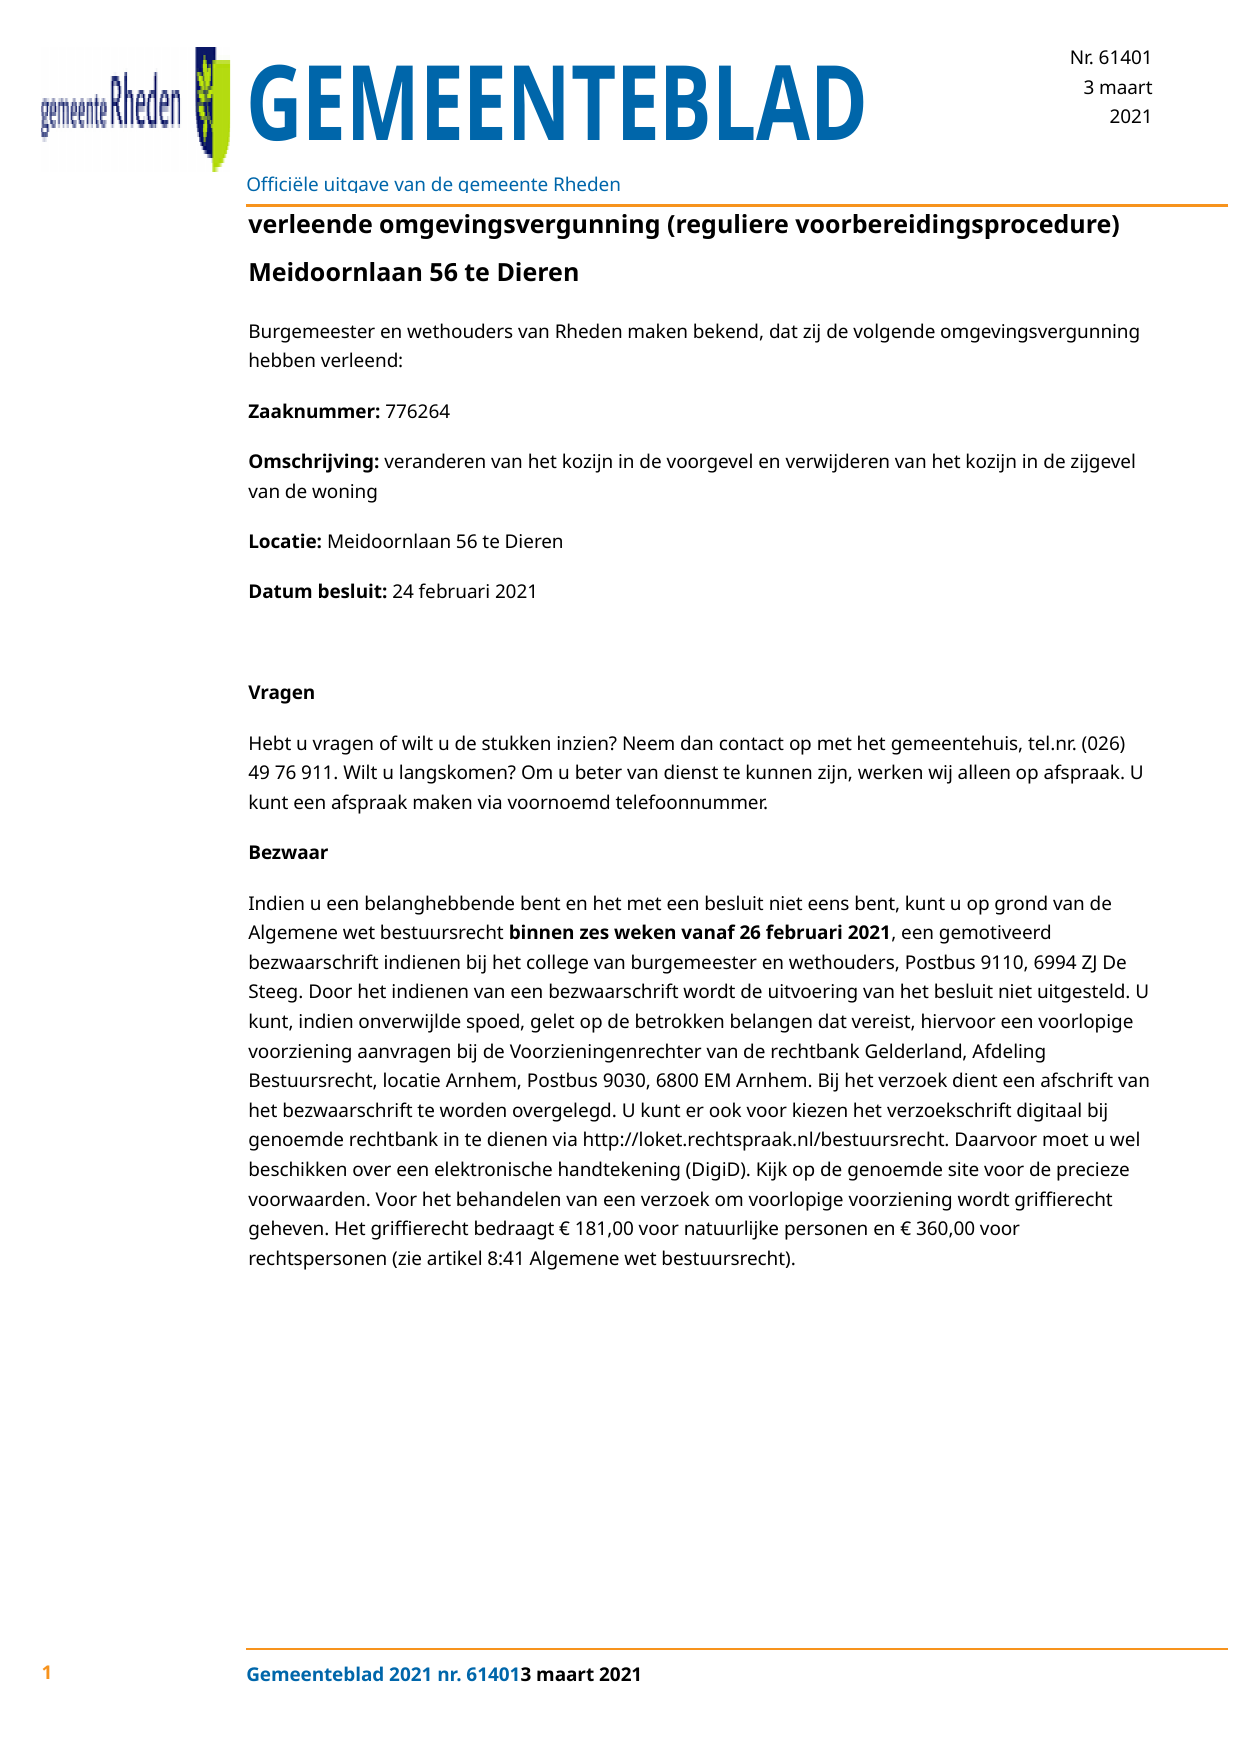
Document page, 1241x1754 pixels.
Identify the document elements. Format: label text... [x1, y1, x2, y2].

text Zaaknummer: 776264 [248, 398, 1152, 424]
picture [41, 47, 231, 172]
text Vragen [248, 679, 1152, 705]
text Indien u een belanghebbende bent en het met een besluit niet eens bent, kunt u op grond van de Algemene wet bestuursrecht binnen zes weken vanaf 26 februari 2021, een gemotiveerd bezwaarschrift indienen bij het college van burgemeester en wethouders, Postbus 9110, 6994 ZJ De Steeg. Door het indienen van een bezwaarschrift wordt de uitvoering van het besluit niet uitgesteld. U kunt, indien onverwijlde spoed, gelet op de betrokken belangen dat vereist, hiervoor een voorlopige voorziening aanvragen bij de Voorzieningenrechter van de rechtbank Gelderland, Afdeling Bestuursrecht, locatie Arnhem, Postbus 9030, 6800 EM Arnhem. Bij het verzoek dient een afschrift van het bezwaarschrift te worden overgelegd. U kunt er ook voor kiezen het verzoekschrift digitaal bij genoemde rechtbank in te dienen via http://loket.rechtspraak.nl/bestuursrecht. Daarvoor moet u wel beschikken over een elektronische handtekening (DigiD). Kijk op de genoemde site voor de precieze voorwaarden. Voor het behandelen van een verzoek om voorlopige voorziening wordt griffierecht geheven. Het griffierecht bedraagt € 181,00 voor natuurlijke personen en € 360,00 voor rechtspersonen (zie artikel 8:41 Algemene wet bestuursrecht). [248, 890, 1152, 1271]
text Datum besluit: 24 februari 2021 [248, 579, 1152, 604]
text Bezwaar [248, 839, 1152, 865]
text Hebt u vragen of wilt u de stukken inzien? Neem dan contact op met het gemeentehuis, tel.nr. (026) 49 76 911. Wilt u langskomen? Om u beter van dienst te kunnen zijn, werken wij alleen op afspraak. U kunt een afspraak maken via voornoemd telefoonnummer. [248, 730, 1152, 815]
text Omschrijving: veranderen van het kozijn in de voorgevel en verwijderen van het kozijn in de zijgevel van de woning [248, 448, 1152, 504]
text verleende omgevingsvergunning (reguliere voorbereidingsprocedure) Meidoornlaan 56 te Dieren [248, 207, 1152, 288]
text Burgemeester en wethouders van Rheden maken bekend, dat zij de volgende omgevingsvergunning hebben verleend: [248, 318, 1152, 373]
text Locatie: Meidoornlaan 56 te Dieren [248, 528, 1152, 554]
